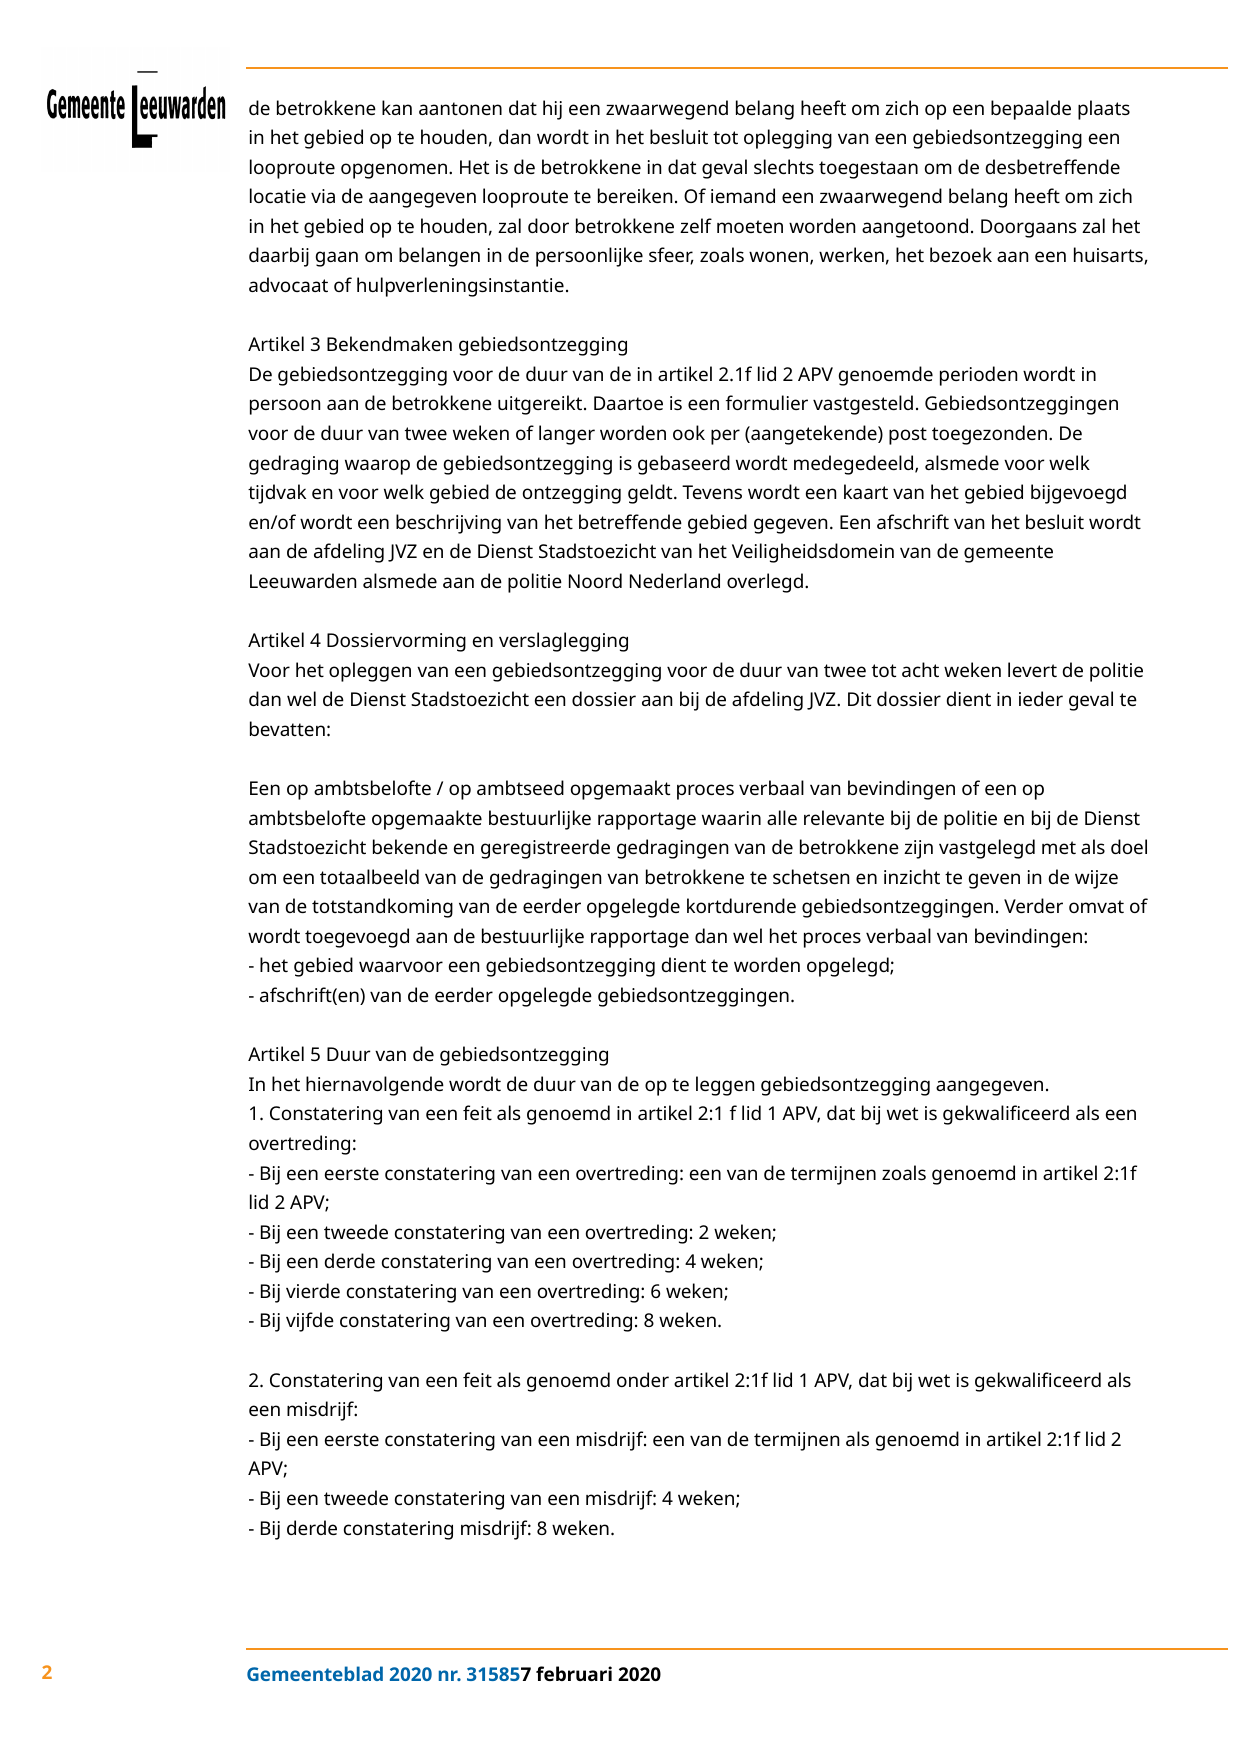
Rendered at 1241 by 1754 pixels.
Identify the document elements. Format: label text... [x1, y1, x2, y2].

text - Bij een eerste constatering van een misdrijf: een van de termijnen als genoemd in artikel 2:1f lid 2 APV; [248, 1426, 1152, 1481]
text - Bij derde constatering misdrijf: 8 weken. [248, 1515, 1152, 1541]
text Voor het opleggen van een gebiedsontzegging voor de duur van twee tot acht weken levert de politie dan wel de Dienst Stadstoezicht een dossier aan bij de afdeling JVZ. Dit dossier dient in ieder geval te bevatten: [248, 657, 1152, 742]
text - Bij een eerste constatering van een overtreding: een van de termijnen zoals genoemd in artikel 2:1f lid 2 APV; [248, 1160, 1152, 1215]
picture [41, 47, 231, 172]
text - Bij een tweede constatering van een misdrijf: 4 weken; [248, 1485, 1152, 1511]
text Artikel 5 Duur van de gebiedsontzegging [248, 1041, 1152, 1067]
text Artikel 3 Bekendmaken gebiedsontzegging [248, 331, 1152, 357]
text - het gebied waarvoor een gebiedsontzegging dient te worden opgelegd; [248, 953, 1152, 978]
text - Bij een derde constatering van een overtreding: 4 weken; [248, 1248, 1152, 1274]
text de betrokkene kan aantonen dat hij een zwaarwegend belang heeft om zich op een bepaalde plaats in het gebied op te houden, dan wordt in het besluit tot oplegging van een gebiedsontzegging een looproute opgenomen. Het is de betrokkene in dat geval slechts toegestaan om de desbetreffende locatie via de aangegeven looproute te bereiken. Of iemand een zwaarwegend belang heeft om zich in het gebied op te houden, zal door betrokkene zelf moeten worden aangetoond. Doorgaans zal het daarbij gaan om belangen in de persoonlijke sfeer, zoals wonen, werken, het bezoek aan een huisarts, advocaat of hulpverleningsinstantie. [248, 95, 1152, 298]
text 2. Constatering van een feit als genoemd onder artikel 2:1f lid 1 APV, dat bij wet is gekwalificeerd als een misdrijf: [248, 1367, 1152, 1422]
text - Bij vijfde constatering van een overtreding: 8 weken. [248, 1308, 1152, 1333]
text - afschrift(en) van de eerder opgelegde gebiedsontzeggingen. [248, 982, 1152, 1008]
text De gebiedsontzegging voor de duur van de in artikel 2.1f lid 2 APV genoemde perioden wordt in persoon aan de betrokkene uitgereikt. Daartoe is een formulier vastgesteld. Gebiedsontzeggingen voor de duur van twee weken of langer worden ook per (aangetekende) post toegezonden. De gedraging waarop de gebiedsontzegging is gebaseerd wordt medegedeeld, alsmede voor welk tijdvak en voor welk gebied de ontzegging geldt. Tevens wordt een kaart van het gebied bijgevoegd en/of wordt een beschrijving van het betreffende gebied gegeven. Een afschrift van het besluit wordt aan de afdeling JVZ en de Dienst Stadstoezicht van het Veiligheidsdomein van de gemeente Leeuwarden alsmede aan de politie Noord Nederland overlegd. [248, 361, 1152, 594]
text - Bij een tweede constatering van een overtreding: 2 weken; [248, 1219, 1152, 1245]
text - Bij vierde constatering van een overtreding: 6 weken; [248, 1278, 1152, 1304]
text Artikel 4 Dossiervorming en verslaglegging [248, 627, 1152, 653]
text 1. Constatering van een feit als genoemd in artikel 2:1 f lid 1 APV, dat bij wet is gekwalificeerd als een overtreding: [248, 1101, 1152, 1156]
text Een op ambtsbelofte / op ambtseed opgemaakt proces verbaal van bevindingen of een op ambtsbelofte opgemaakte bestuurlijke rapportage waarin alle relevante bij de politie en bij de Dienst Stadstoezicht bekende en geregistreerde gedragingen van de betrokkene zijn vastgelegd met als doel om een totaalbeeld van de gedragingen van betrokkene te schetsen en inzicht te geven in de wijze van de totstandkoming van de eerder opgelegde kortdurende gebiedsontzeggingen. Verder omvat of wordt toegevoegd aan de bestuurlijke rapportage dan wel het proces verbaal van bevindingen: [248, 775, 1152, 949]
text In het hiernavolgende wordt de duur van de op te leggen gebiedsontzegging aangegeven. [248, 1071, 1152, 1097]
